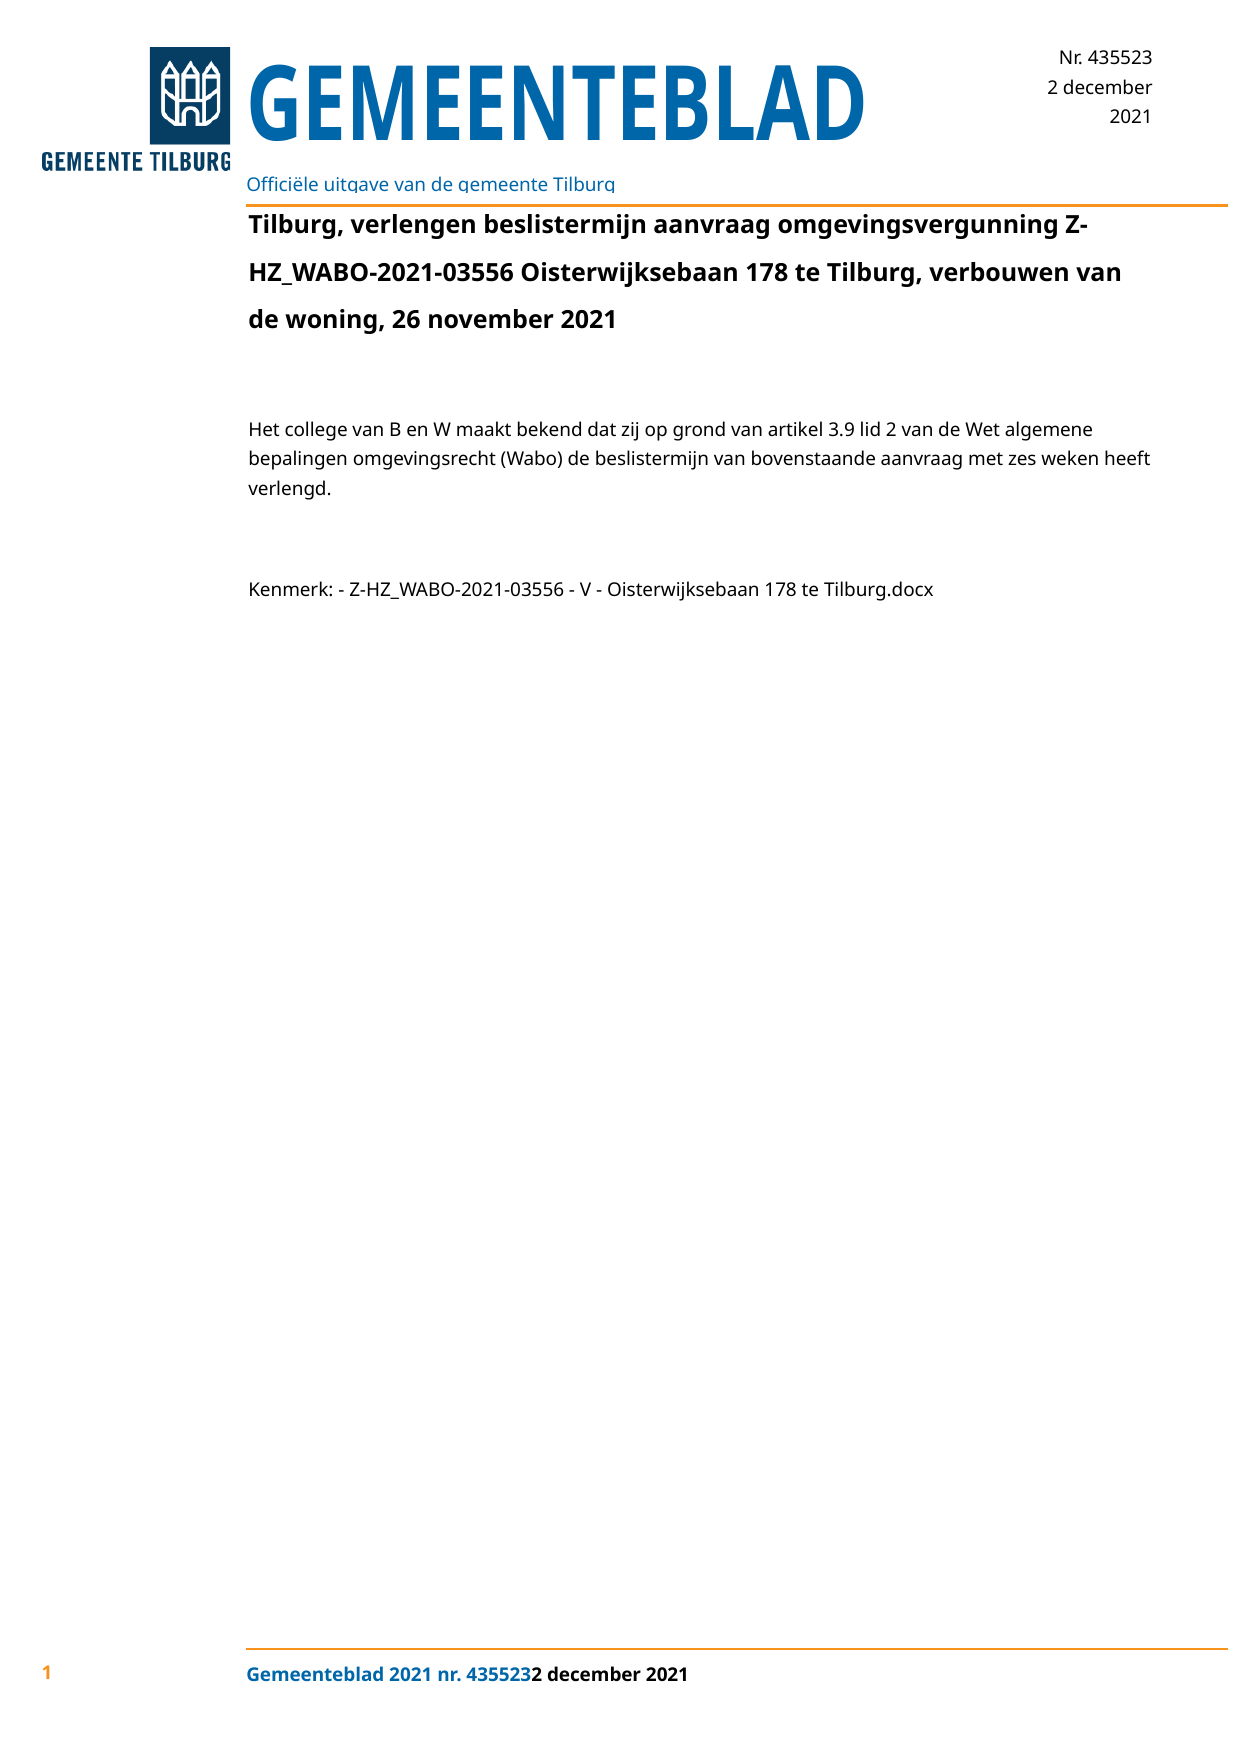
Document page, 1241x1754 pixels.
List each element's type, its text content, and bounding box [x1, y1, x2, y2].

picture [41, 47, 231, 172]
text Kenmerk: - Z-HZ_WABO-2021-03556 - V - Oisterwijksebaan 178 te Tilburg.docx [248, 576, 1152, 602]
text Het college van B en W maakt bekend dat zij op grond van artikel 3.9 lid 2 van de Wet algemene bepalingen omgevingsrecht (Wabo) de beslistermijn van bovenstaande aanvraag met zes weken heeft verlengd. [248, 416, 1152, 501]
text Tilburg, verlengen beslistermijn aanvraag omgevingsvergunning Z-HZ_WABO-2021-03556 Oisterwijksebaan 178 te Tilburg, verbouwen van de woning, 26 november 2021 [248, 207, 1152, 336]
